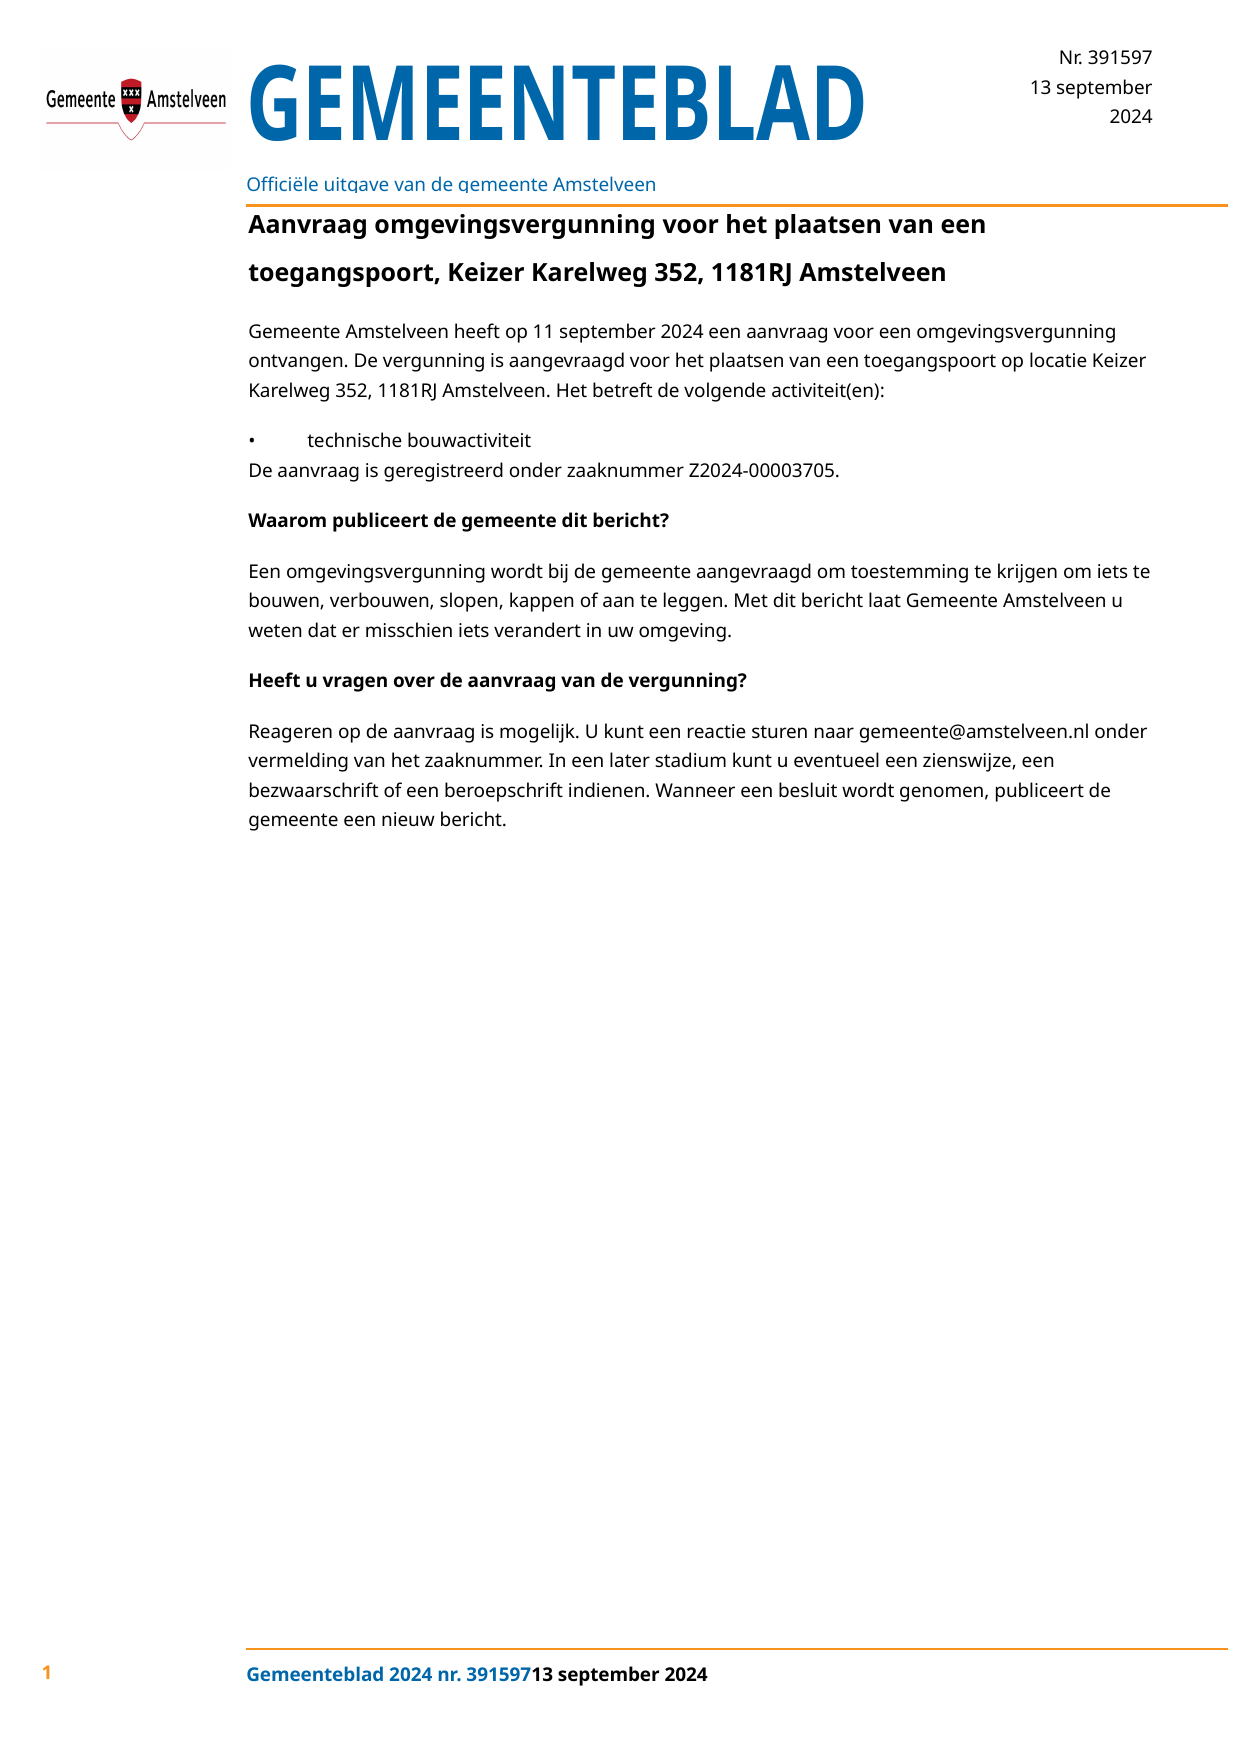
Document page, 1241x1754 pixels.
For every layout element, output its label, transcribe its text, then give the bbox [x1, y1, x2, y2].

picture [41, 47, 231, 172]
text Aanvraag omgevingsvergunning voor het plaatsen van een toegangspoort, Keizer Karelweg 352, 1181RJ Amstelveen [248, 207, 1152, 288]
text Reageren op de aanvraag is mogelijk. U kunt een reactie sturen naar gemeente@amstelveen.nl onder vermelding van het zaaknummer. In een later stadium kunt u eventueel een zienswijze, een bezwaarschrift of een beroepschrift indienen. Wanneer een besluit wordt genomen, publiceert de gemeente een nieuw bericht. [248, 718, 1152, 832]
text Een omgevingsvergunning wordt bij de gemeente aangevraagd om toestemming te krijgen om iets te bouwen, verbouwen, slopen, kappen of aan te leggen. Met dit bericht laat Gemeente Amstelveen u weten dat er misschien iets verandert in uw omgeving. [248, 558, 1152, 643]
text Heeft u vragen over de aanvraag van de vergunning? [248, 667, 1152, 693]
text Waarom publiceert de gemeente dit bericht? [248, 507, 1152, 533]
list technische bouwactiviteit [248, 427, 1152, 453]
text Gemeente Amstelveen heeft op 11 september 2024 een aanvraag voor een omgevingsvergunning ontvangen. De vergunning is aangevraagd voor het plaatsen van een toegangspoort op locatie Keizer Karelweg 352, 1181RJ Amstelveen. Het betreft de volgende activiteit(en): [248, 318, 1152, 403]
text De aanvraag is geregistreerd onder zaaknummer Z2024-00003705. [248, 457, 1152, 483]
